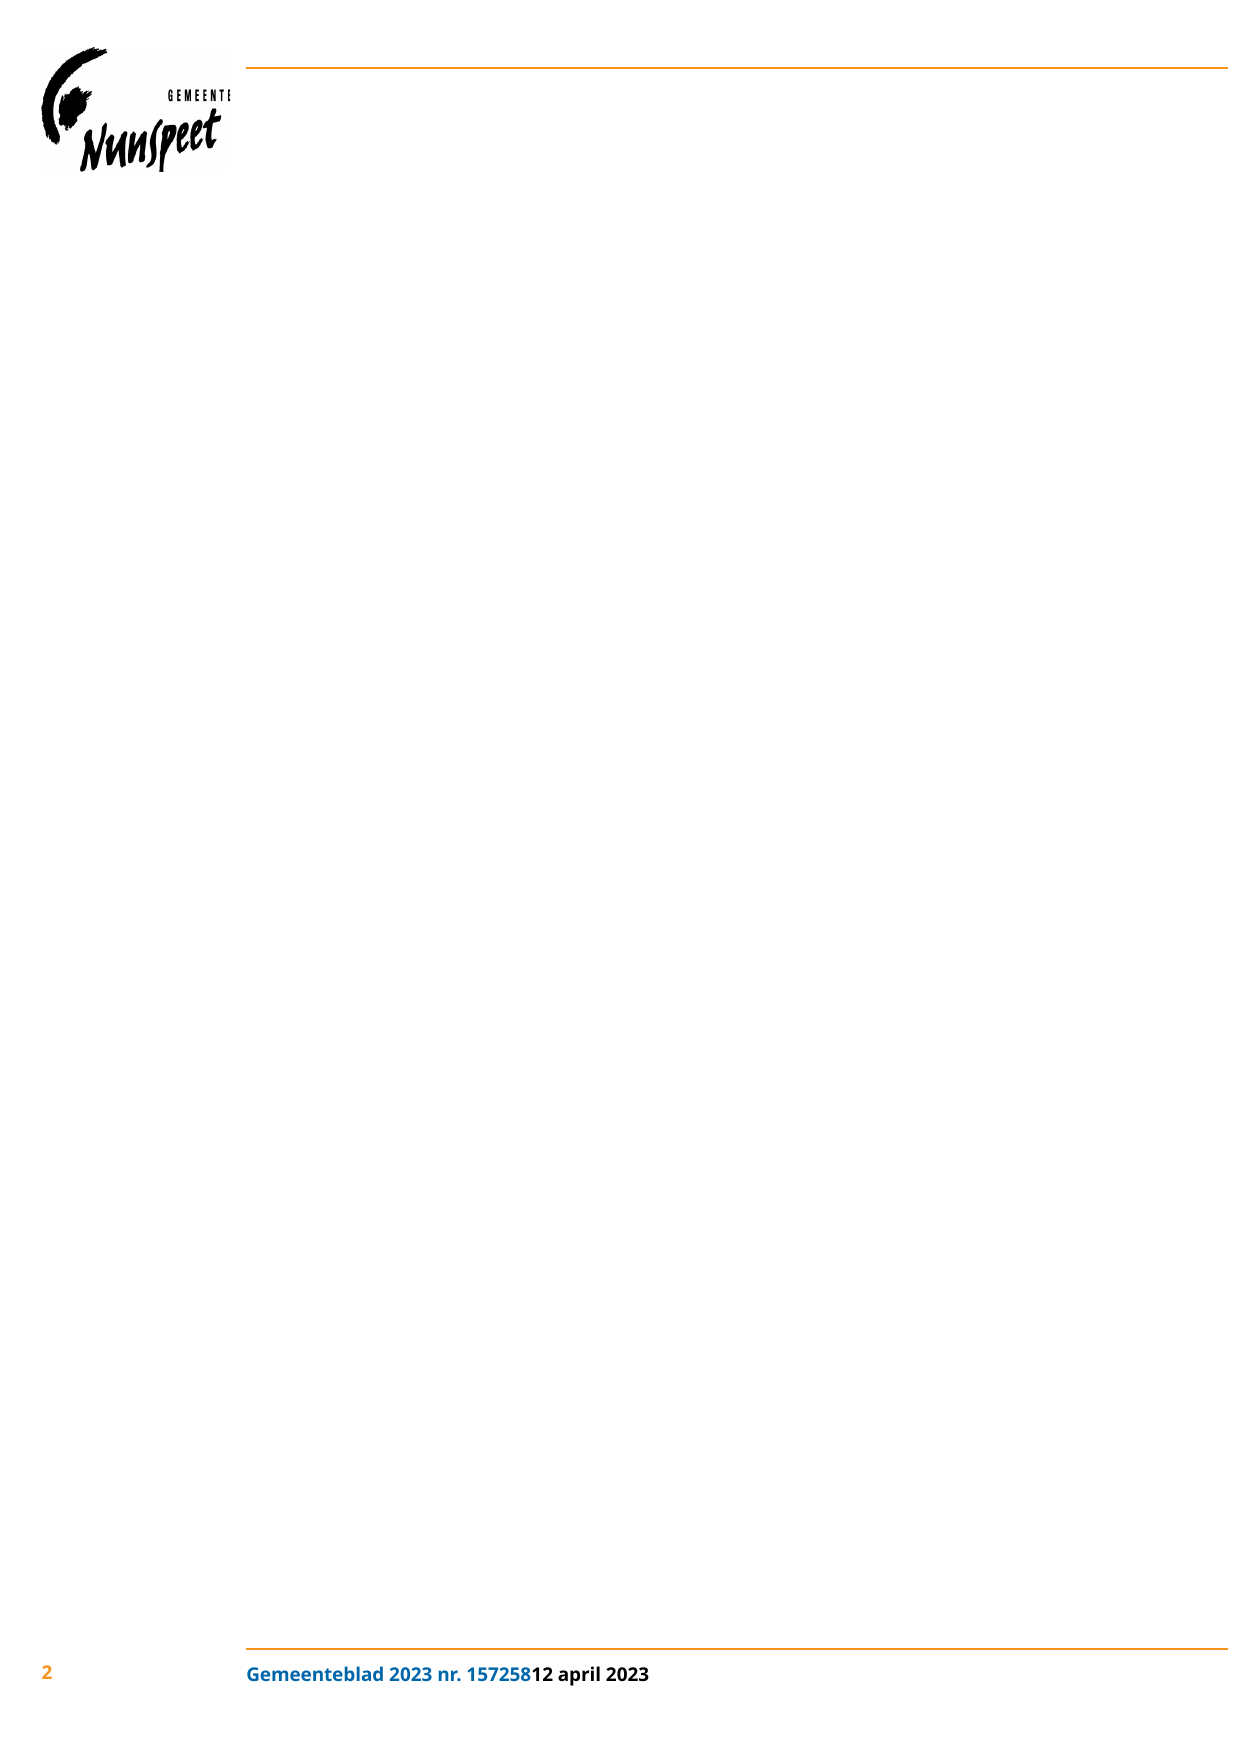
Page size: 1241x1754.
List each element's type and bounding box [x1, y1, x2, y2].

picture [41, 47, 231, 172]
